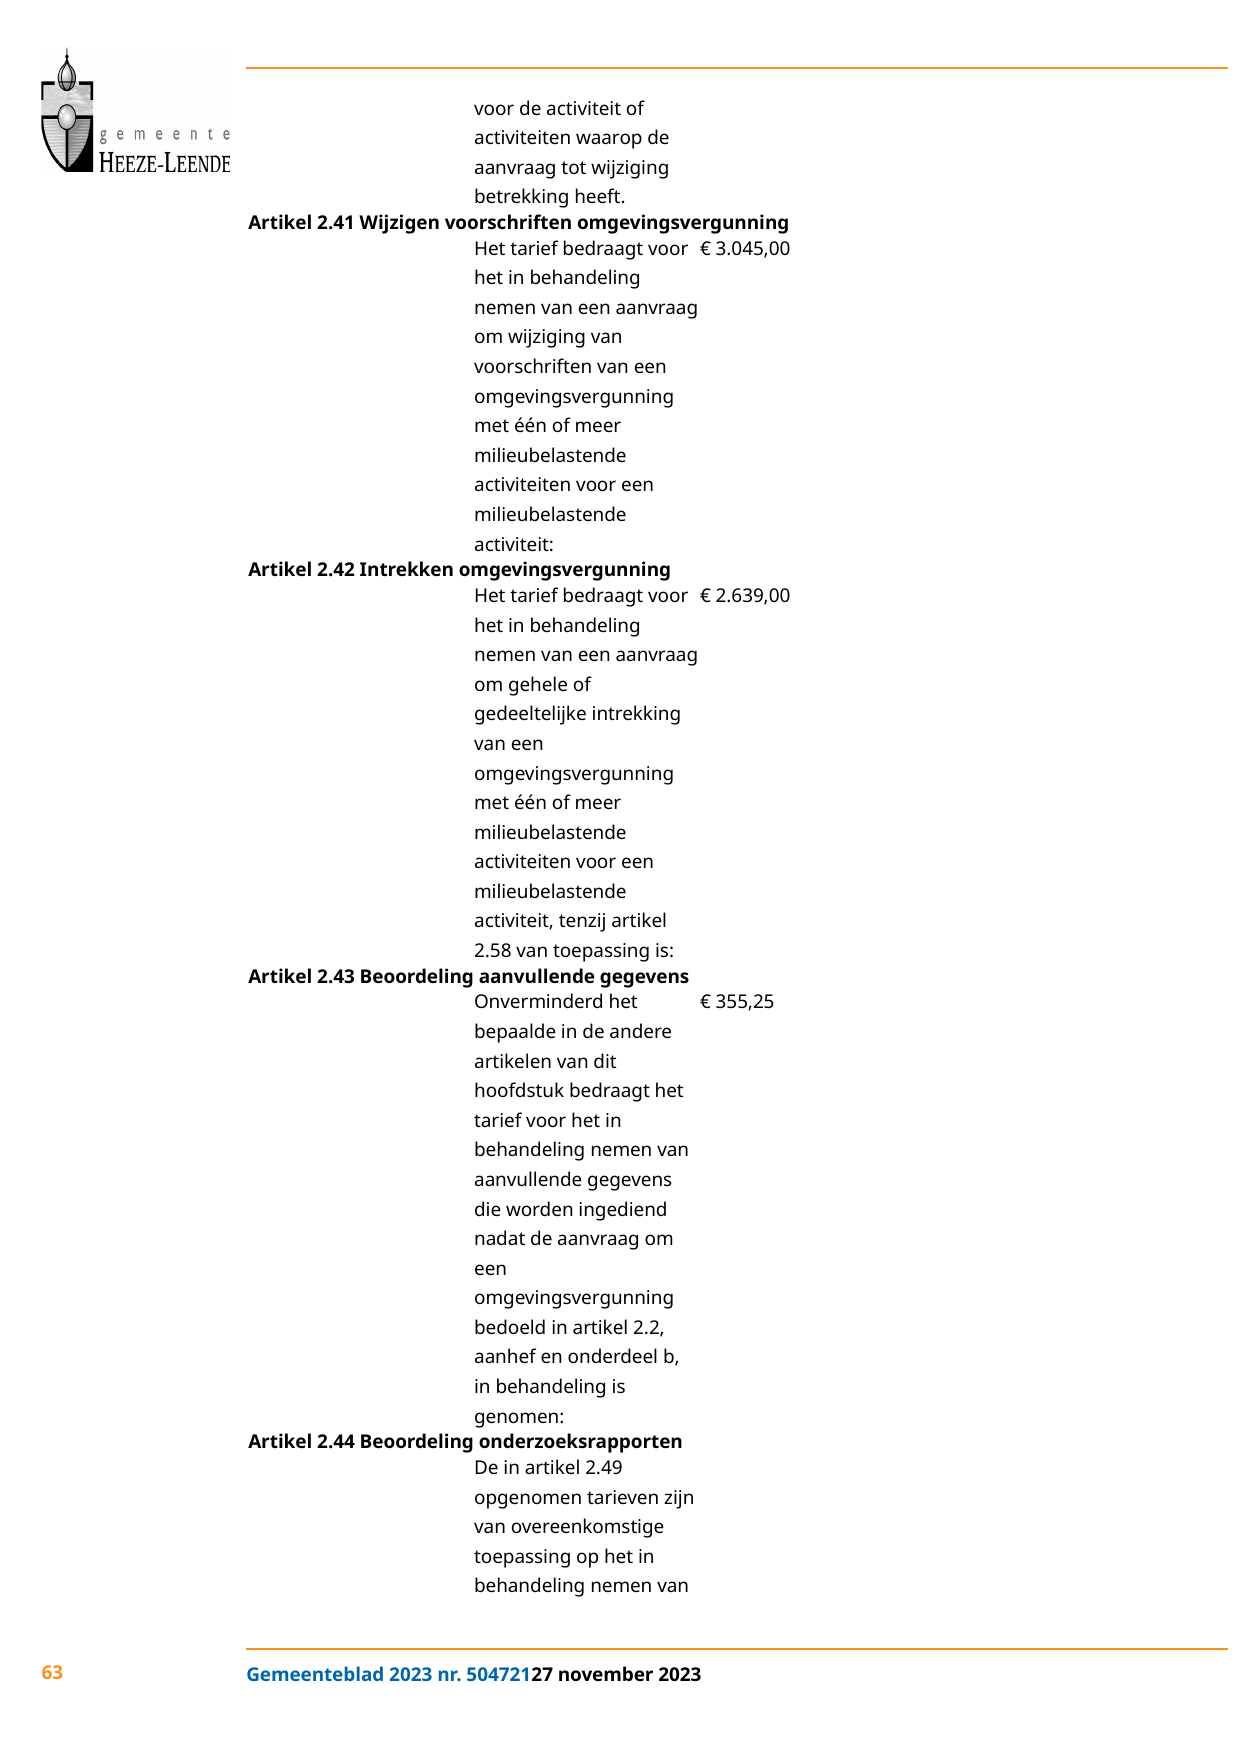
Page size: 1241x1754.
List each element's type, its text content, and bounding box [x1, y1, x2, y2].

table_cell Het tarief bedraagt voor het in behandeling nemen van een aanvraag om gehele of gedeeltelijke intrekking van een omgevingsvergunning met één of meer milieubelastende activiteiten voor een milieubelastende activiteit, tenzij artikel 2.58 van toepassing is: [474, 582, 700, 963]
table_cell De in artikel 2.49 opgenomen tarieven zijn van overeenkomstige toepassing op het in behandeling nemen van [474, 1454, 700, 1598]
table_cell [248, 582, 474, 963]
table_cell Het tarief bedraagt voor het in behandeling nemen van een aanvraag om wijziging van voorschriften van een omgevingsvergunning met één of meer milieubelastende activiteiten voor een milieubelastende activiteit: [474, 235, 700, 557]
table_cell Artikel 2.43 Beoordeling aanvullende gegevens [248, 963, 1152, 989]
table_cell Artikel 2.44 Beoordeling onderzoeksrapporten [248, 1429, 1152, 1454]
table_cell [248, 989, 474, 1429]
table_cell [700, 95, 926, 209]
table_cell [248, 1454, 474, 1598]
table_cell [926, 1454, 1152, 1598]
table_cell [926, 95, 1152, 209]
table_cell Onverminderd het bepaalde in de andere artikelen van dit hoofdstuk bedraagt het tarief voor het in behandeling nemen van aanvullende gegevens die worden ingediend nadat de aanvraag om een omgevingsvergunning bedoeld in artikel 2.2, aanhef en onderdeel b, in behandeling is genomen: [474, 989, 700, 1429]
table_cell € 3.045,00 [700, 235, 926, 557]
table_cell voor de activiteit of activiteiten waarop de aanvraag tot wijziging betrekking heeft. [474, 95, 700, 209]
table_cell € 355,25 [700, 989, 926, 1429]
table_cell [700, 1454, 926, 1598]
table_cell [926, 582, 1152, 963]
table_cell Artikel 2.41 Wijzigen voorschriften omgevingsvergunning [248, 209, 1152, 235]
table_cell € 2.639,00 [700, 582, 926, 963]
table_cell [248, 235, 474, 557]
picture [41, 47, 231, 172]
table_cell [248, 95, 474, 209]
table_cell Artikel 2.42 Intrekken omgevingsvergunning [248, 557, 1152, 582]
table_cell [926, 235, 1152, 557]
table_cell [926, 989, 1152, 1429]
